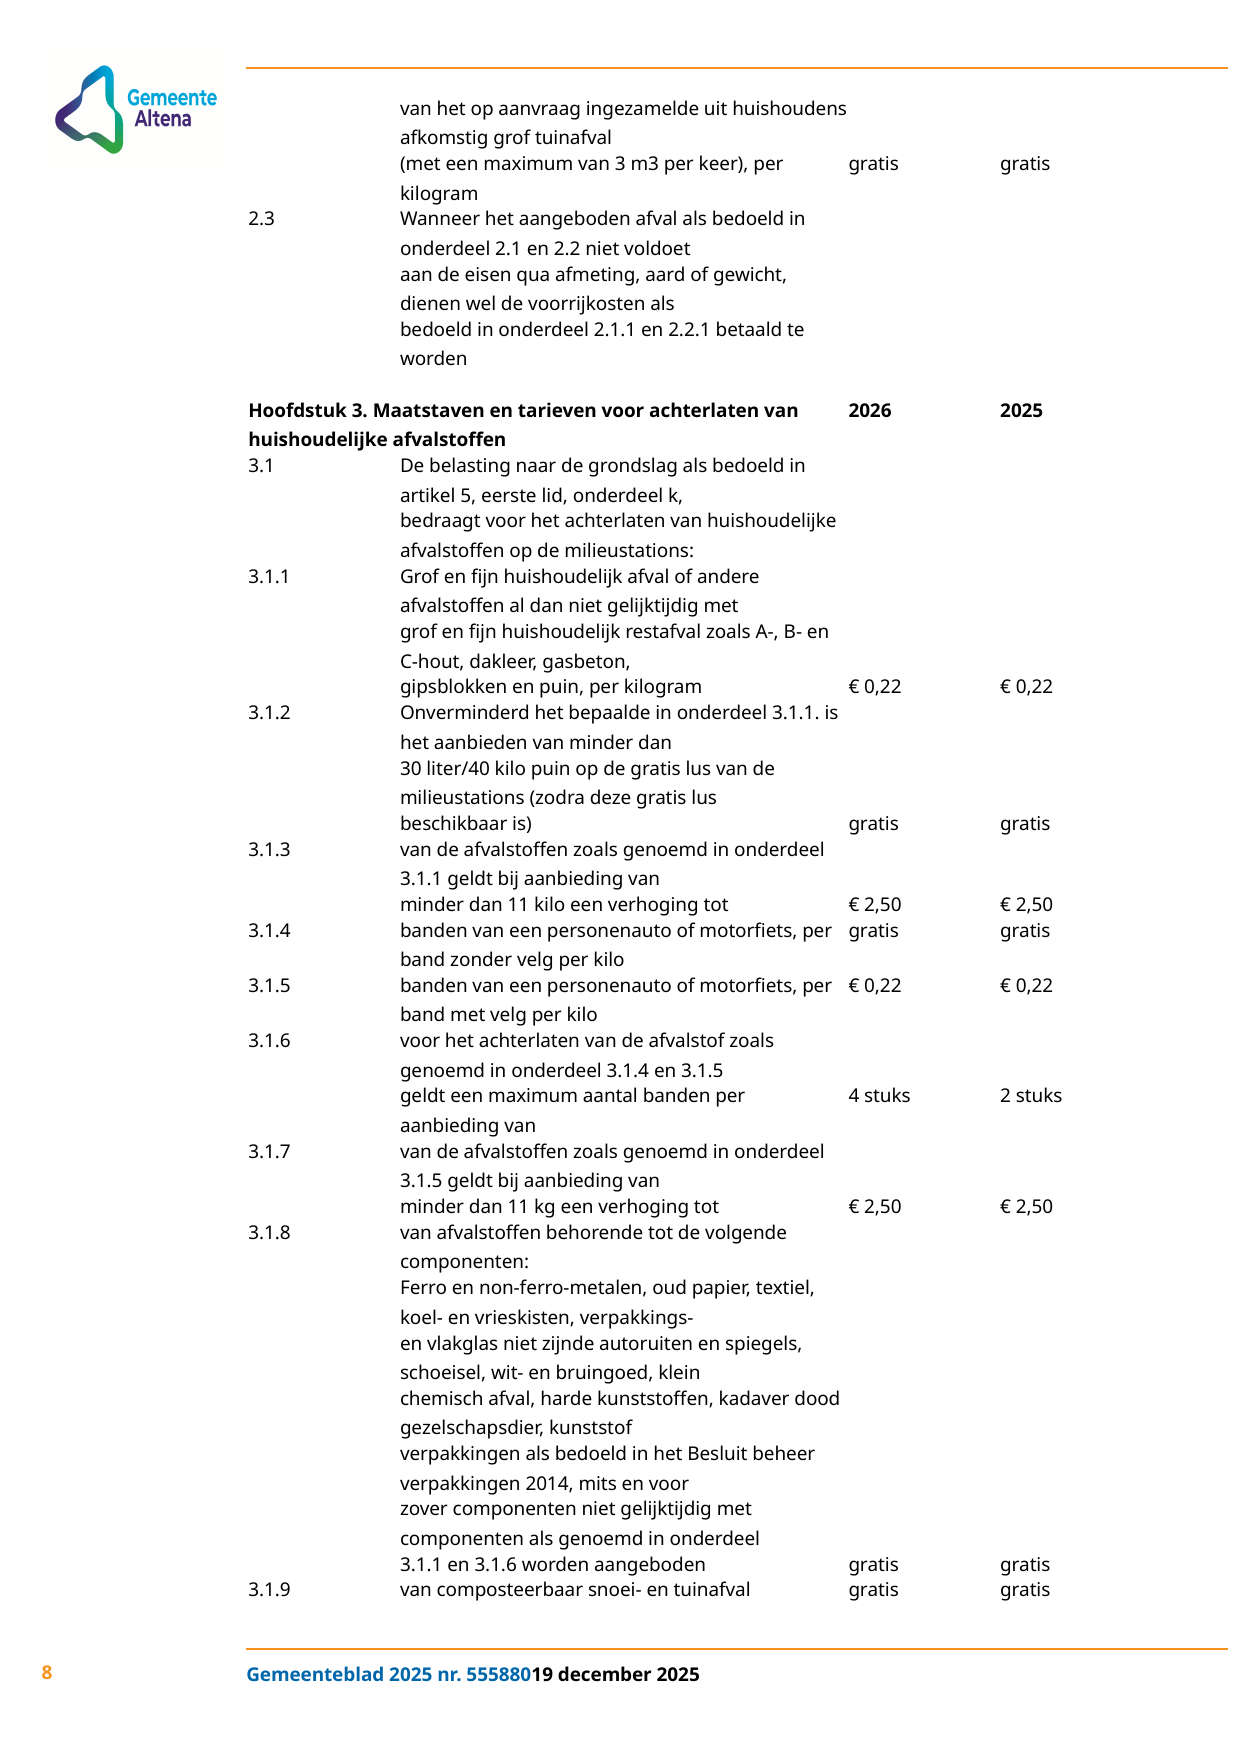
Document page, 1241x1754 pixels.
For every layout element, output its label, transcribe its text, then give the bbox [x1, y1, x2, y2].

table_cell € 2,50 [848, 891, 1000, 917]
table_cell van het op aanvraag ingezamelde uit huishoudens afkomstig grof tuinafval [400, 95, 848, 150]
table_cell Wanneer het aangeboden afval als bedoeld in onderdeel 2.1 en 2.2 niet voldoet [400, 205, 848, 261]
table_cell [248, 891, 400, 917]
table_cell [848, 836, 1000, 891]
table_cell 3.1.9 [248, 1577, 400, 1602]
table_cell Onverminderd het bepaalde in onderdeel 3.1.1. is het aanbieden van minder dan [400, 699, 848, 755]
table_cell [848, 1219, 1000, 1274]
table_cell [248, 1083, 400, 1138]
table_cell [248, 1385, 400, 1440]
table_cell [1000, 95, 1152, 150]
table_cell [1000, 755, 1152, 810]
table_cell [848, 1274, 1000, 1330]
table_cell € 2,50 [1000, 891, 1152, 917]
table_cell gratis [1000, 1577, 1152, 1602]
table_cell [400, 371, 848, 397]
table_cell [1000, 1219, 1152, 1274]
table_cell (met een maximum van 3 m3 per keer), per kilogram [400, 150, 848, 205]
table_cell gratis [1000, 917, 1152, 972]
table_cell [848, 261, 1000, 316]
table_cell [848, 453, 1000, 508]
table_cell zover componenten niet gelijktijdig met componenten als genoemd in onderdeel [400, 1496, 848, 1551]
table_cell [1000, 563, 1152, 618]
table_cell 30 liter/40 kilo puin op de gratis lus van de milieustations (zodra deze gratis lus [400, 755, 848, 810]
table_cell € 2,50 [848, 1193, 1000, 1219]
table_cell aan de eisen qua afmeting, aard of gewicht, dienen wel de voorrijkosten als [400, 261, 848, 316]
table_cell [1000, 1138, 1152, 1193]
table_cell 3.1.2 [248, 699, 400, 755]
table_cell [1000, 1028, 1152, 1083]
table_cell [848, 1330, 1000, 1385]
table_cell [248, 95, 400, 150]
table_cell 3.1.1 en 3.1.6 worden aangeboden [400, 1551, 848, 1577]
table_cell [248, 755, 400, 810]
table_cell 3.1.1 [248, 563, 400, 618]
table_cell [248, 371, 400, 397]
table_cell van de afvalstoffen zoals genoemd in onderdeel 3.1.1 geldt bij aanbieding van [400, 836, 848, 891]
table_cell [1000, 699, 1152, 755]
table_cell [1000, 1330, 1152, 1385]
table_cell bedraagt voor het achterlaten van huishoudelijke afvalstoffen op de milieustations: [400, 508, 848, 563]
table_cell 3.1.3 [248, 836, 400, 891]
table_cell 2 stuks [1000, 1083, 1152, 1138]
table_cell € 2,50 [1000, 1193, 1152, 1219]
table_cell [248, 810, 400, 836]
table_cell gratis [848, 1577, 1000, 1602]
table_cell [248, 150, 400, 205]
table_cell van afvalstoffen behorende tot de volgende componenten: [400, 1219, 848, 1274]
table_cell gratis [848, 917, 1000, 972]
table_cell minder dan 11 kilo een verhoging tot [400, 891, 848, 917]
table_cell banden van een personenauto of motorfiets, per band met velg per kilo [400, 972, 848, 1027]
table_cell banden van een personenauto of motorfiets, per band zonder velg per kilo [400, 917, 848, 972]
table_cell en vlakglas niet zijnde autoruiten en spiegels, schoeisel, wit- en bruingoed, klein [400, 1330, 848, 1385]
table_cell 4 stuks [848, 1083, 1000, 1138]
table_cell [848, 1028, 1000, 1083]
table_cell [248, 1330, 400, 1385]
table_cell [848, 205, 1000, 261]
table_cell [248, 316, 400, 371]
table_cell van de afvalstoffen zoals genoemd in onderdeel 3.1.5 geldt bij aanbieding van [400, 1138, 848, 1193]
table_cell [248, 1274, 400, 1330]
table_cell beschikbaar is) [400, 810, 848, 836]
table_cell van composteerbaar snoei- en tuinafval [400, 1577, 848, 1602]
table_cell [248, 1496, 400, 1551]
table_cell [1000, 1496, 1152, 1551]
table_cell Ferro en non-ferro-metalen, oud papier, textiel, koel- en vrieskisten, verpakkings- [400, 1274, 848, 1330]
table_cell [248, 1440, 400, 1496]
picture [41, 47, 231, 172]
table_cell [1000, 453, 1152, 508]
table_cell gratis [1000, 150, 1152, 205]
table_cell [1000, 1440, 1152, 1496]
table_cell [1000, 261, 1152, 316]
table_cell € 0,22 [848, 972, 1000, 1027]
table_cell [848, 508, 1000, 563]
table_cell voor het achterlaten van de afvalstof zoals genoemd in onderdeel 3.1.4 en 3.1.5 [400, 1028, 848, 1083]
table_cell verpakkingen als bedoeld in het Besluit beheer verpakkingen 2014, mits en voor [400, 1440, 848, 1496]
table_cell gratis [1000, 810, 1152, 836]
table_cell gratis [848, 810, 1000, 836]
table_cell [248, 508, 400, 563]
table_cell 3.1.4 [248, 917, 400, 972]
table_cell [1000, 205, 1152, 261]
table_cell [1000, 1385, 1152, 1440]
table_cell [248, 618, 400, 674]
table_cell [1000, 618, 1152, 674]
table_cell 2.3 [248, 205, 400, 261]
table_cell 2026 [848, 397, 1000, 452]
table_cell [848, 1440, 1000, 1496]
table_cell grof en fijn huishoudelijk restafval zoals A-, B- en C-hout, dakleer, gasbeton, [400, 618, 848, 674]
table_cell € 0,22 [848, 674, 1000, 699]
table_cell gipsblokken en puin, per kilogram [400, 674, 848, 699]
table_cell [248, 1193, 400, 1219]
table_cell [1000, 316, 1152, 371]
table_cell € 0,22 [1000, 972, 1152, 1027]
table_cell [1000, 371, 1152, 397]
table_cell € 0,22 [1000, 674, 1152, 699]
table_cell 2025 [1000, 397, 1152, 452]
table_cell minder dan 11 kg een verhoging tot [400, 1193, 848, 1219]
table_cell bedoeld in onderdeel 2.1.1 en 2.2.1 betaald te worden [400, 316, 848, 371]
table_cell gratis [848, 1551, 1000, 1577]
table_cell gratis [1000, 1551, 1152, 1577]
table_cell 3.1.6 [248, 1028, 400, 1083]
table_cell [848, 1385, 1000, 1440]
table_cell [848, 371, 1000, 397]
table_cell [248, 261, 400, 316]
table_cell Grof en fijn huishoudelijk afval of andere afvalstoffen al dan niet gelijktijdig met [400, 563, 848, 618]
table_cell 3.1.7 [248, 1138, 400, 1193]
table_cell [848, 618, 1000, 674]
table_cell [248, 674, 400, 699]
table_cell De belasting naar de grondslag als bedoeld in artikel 5, eerste lid, onderdeel k, [400, 453, 848, 508]
table_cell [848, 563, 1000, 618]
table_cell gratis [848, 150, 1000, 205]
table_cell 3.1.8 [248, 1219, 400, 1274]
table_cell [848, 1496, 1000, 1551]
table_cell [848, 95, 1000, 150]
table_cell geldt een maximum aantal banden per aanbieding van [400, 1083, 848, 1138]
table_cell chemisch afval, harde kunststoffen, kadaver dood gezelschapsdier, kunststof [400, 1385, 848, 1440]
table_cell [1000, 836, 1152, 891]
table_cell [848, 316, 1000, 371]
table_cell 3.1.5 [248, 972, 400, 1027]
table_cell 3.1 [248, 453, 400, 508]
table_cell [1000, 508, 1152, 563]
table_cell [848, 755, 1000, 810]
table_cell [848, 699, 1000, 755]
table_cell [848, 1138, 1000, 1193]
table_cell Hoofdstuk 3. Maatstaven en tarieven voor achterlaten van huishoudelijke afvalstoffen [248, 397, 848, 452]
table_cell [1000, 1274, 1152, 1330]
table_cell [248, 1551, 400, 1577]
